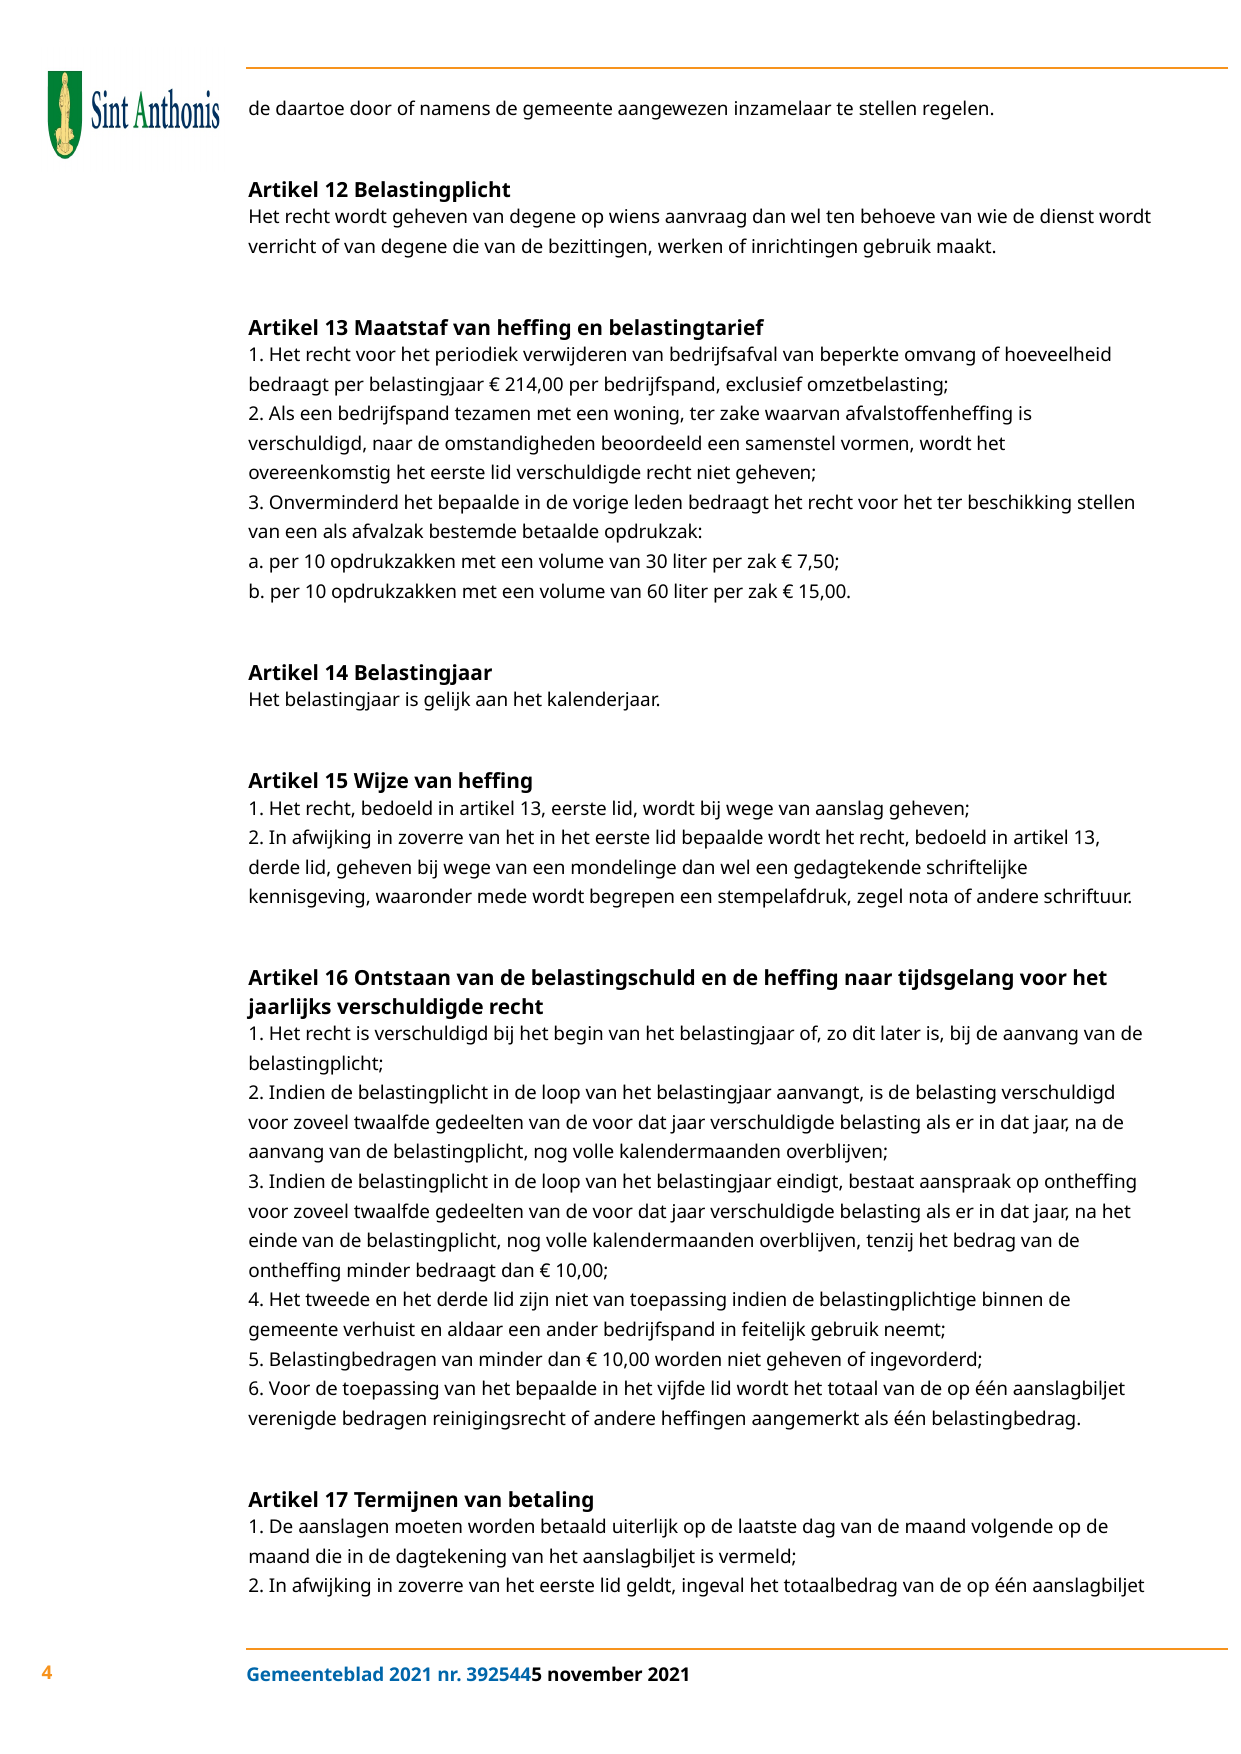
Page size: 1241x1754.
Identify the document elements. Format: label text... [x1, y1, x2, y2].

text a. per 10 opdrukzakken met een volume van 30 liter per zak € 7,50; [248, 548, 1152, 574]
text 1. Het recht, bedoeld in artikel 13, eerste lid, wordt bij wege van aanslag geheven; [248, 795, 1152, 821]
text Artikel 13 Maatstaf van heffing en belastingtarief [248, 313, 1152, 341]
text 1. Het recht is verschuldigd bij het begin van het belastingjaar of, zo dit later is, bij de aanvang van de belastingplicht; [248, 1020, 1152, 1076]
text Artikel 15 Wijze van heffing [248, 766, 1152, 795]
text 4. Het tweede en het derde lid zijn niet van toepassing indien de belastingplichtige binnen de gemeente verhuist en aldaar een ander bedrijfspand in feitelijk gebruik neemt; [248, 1287, 1152, 1342]
text b. per 10 opdrukzakken met een volume van 60 liter per zak € 15,00. [248, 578, 1152, 604]
text Artikel 14 Belastingjaar [248, 658, 1152, 686]
text de daartoe door of namens de gemeente aangewezen inzamelaar te stellen regelen. [248, 95, 1152, 121]
text Artikel 12 Belastingplicht [248, 175, 1152, 203]
text 3. Onverminderd het bepaalde in de vorige leden bedraagt het recht voor het ter beschikking stellen van een als afvalzak bestemde betaalde opdrukzak: [248, 489, 1152, 544]
text 2. Indien de belastingplicht in de loop van het belastingjaar aanvangt, is de belasting verschuldigd voor zoveel twaalfde gedeelten van de voor dat jaar verschuldigde belasting als er in dat jaar, na de aanvang van de belastingplicht, nog volle kalendermaanden overblijven; [248, 1079, 1152, 1164]
text 1. Het recht voor het periodiek verwijderen van bedrijfsafval van beperkte omvang of hoeveelheid bedraagt per belastingjaar € 214,00 per bedrijfspand, exclusief omzetbelasting; [248, 341, 1152, 397]
picture [41, 47, 231, 172]
text 2. In afwijking in zoverre van het in het eerste lid bepaalde wordt het recht, bedoeld in artikel 13, derde lid, geheven bij wege van een mondelinge dan wel een gedagtekende schriftelijke kennisgeving, waaronder mede wordt begrepen een stempelafdruk, zegel nota of andere schriftuur. [248, 824, 1152, 909]
text 3. Indien de belastingplicht in de loop van het belastingjaar eindigt, bestaat aanspraak op ontheffing voor zoveel twaalfde gedeelten van de voor dat jaar verschuldigde belasting als er in dat jaar, na het einde van de belastingplicht, nog volle kalendermaanden overblijven, tenzij het bedrag van de ontheffing minder bedraagt dan € 10,00; [248, 1168, 1152, 1283]
text 2. In afwijking in zoverre van het eerste lid geldt, ingeval het totaalbedrag van de op één aanslagbiljet [248, 1573, 1152, 1598]
text 1. De aanslagen moeten worden betaald uiterlijk op de laatste dag van de maand volgende op de maand die in de dagtekening van het aanslagbiljet is vermeld; [248, 1513, 1152, 1569]
text Artikel 16 Ontstaan van de belastingschuld en de heffing naar tijdsgelang voor het jaarlijks verschuldigde recht [248, 963, 1152, 1020]
text Het recht wordt geheven van degene op wiens aanvraag dan wel ten behoeve van wie de dienst wordt verricht of van degene die van de bezittingen, werken of inrichtingen gebruik maakt. [248, 203, 1152, 258]
text 5. Belastingbedragen van minder dan € 10,00 worden niet geheven of ingevorderd; [248, 1346, 1152, 1372]
text Artikel 17 Termijnen van betaling [248, 1485, 1152, 1513]
text Het belastingjaar is gelijk aan het kalenderjaar. [248, 686, 1152, 712]
text 6. Voor de toepassing van het bepaalde in het vijfde lid wordt het totaal van de op één aanslagbiljet verenigde bedragen reinigingsrecht of andere heffingen aangemerkt als één belastingbedrag. [248, 1375, 1152, 1431]
text 2. Als een bedrijfspand tezamen met een woning, ter zake waarvan afvalstoffenheffing is verschuldigd, naar de omstandigheden beoordeeld een samenstel vormen, wordt het overeenkomstig het eerste lid verschuldigde recht niet geheven; [248, 400, 1152, 485]
